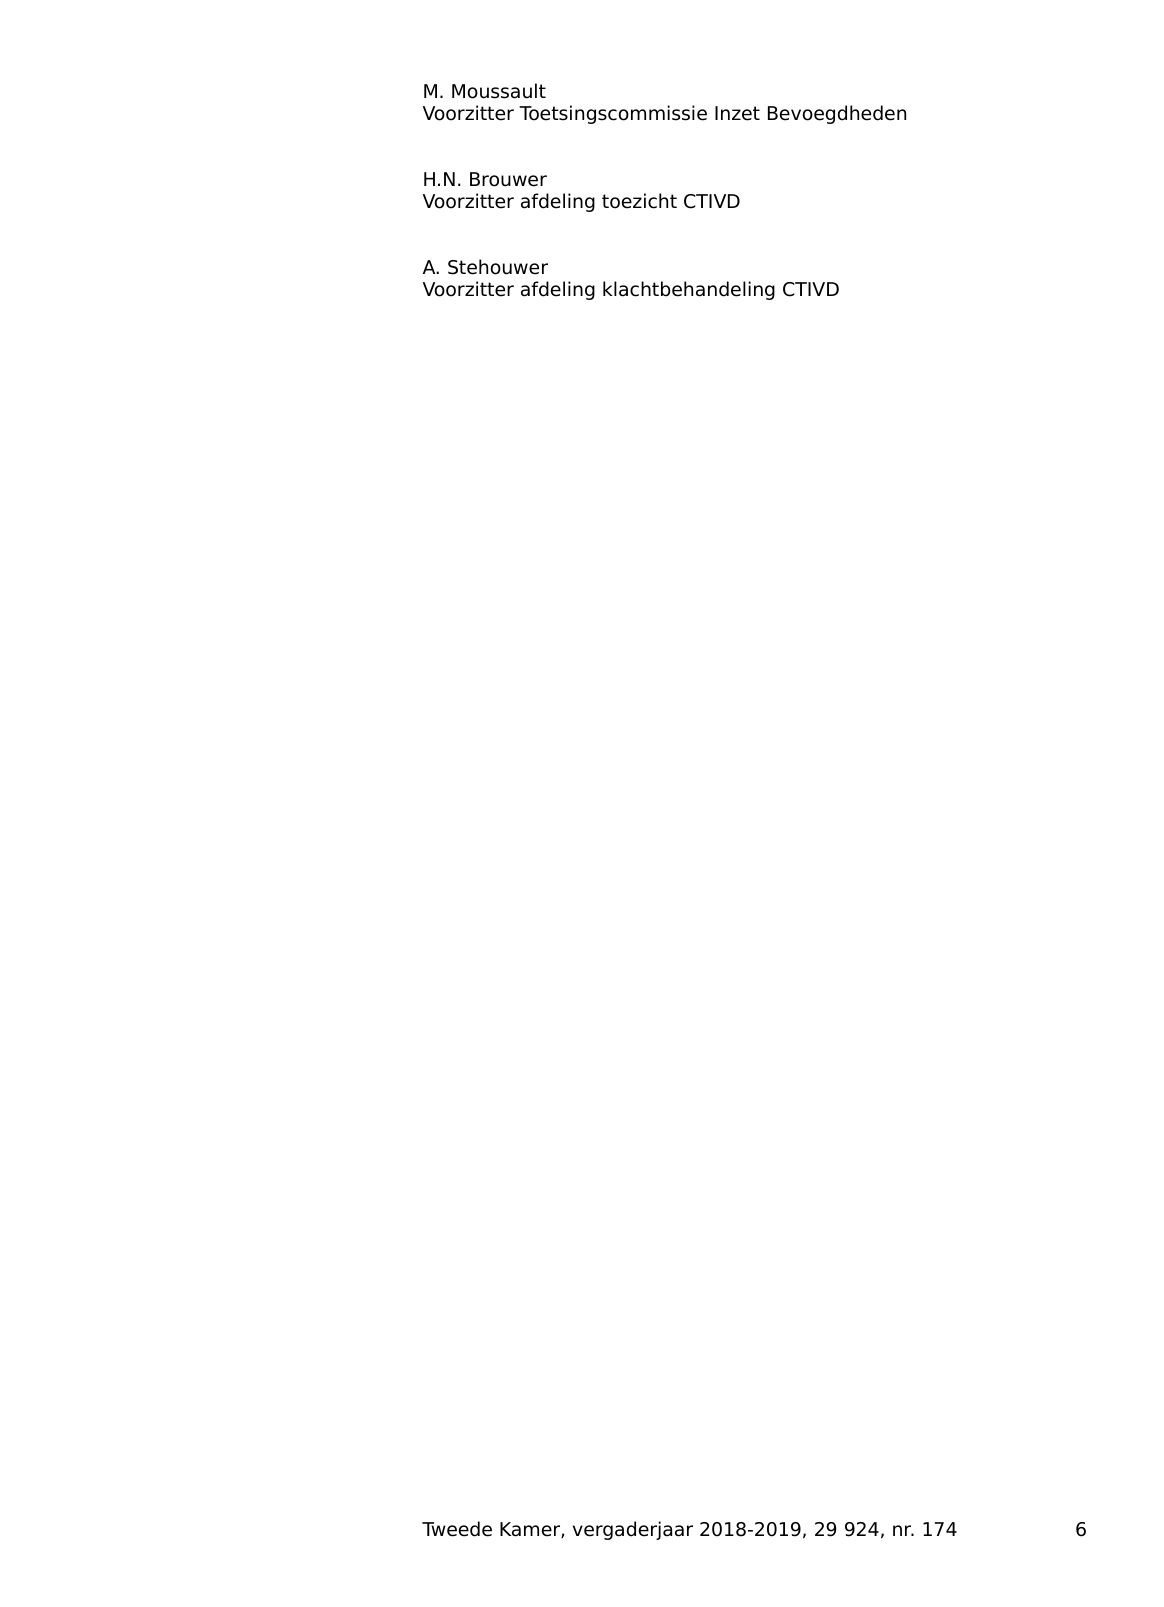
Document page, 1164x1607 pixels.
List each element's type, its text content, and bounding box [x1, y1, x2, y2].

text H.N. Brouwer Voorzitter afdeling toezicht CTIVD [422, 147, 1087, 213]
text M. Moussault Voorzitter Toetsingscommissie Inzet Bevoegdheden [422, 59, 1087, 125]
text A. Stehouwer Voorzitter afdeling klachtbehandeling CTIVD [422, 235, 1087, 301]
